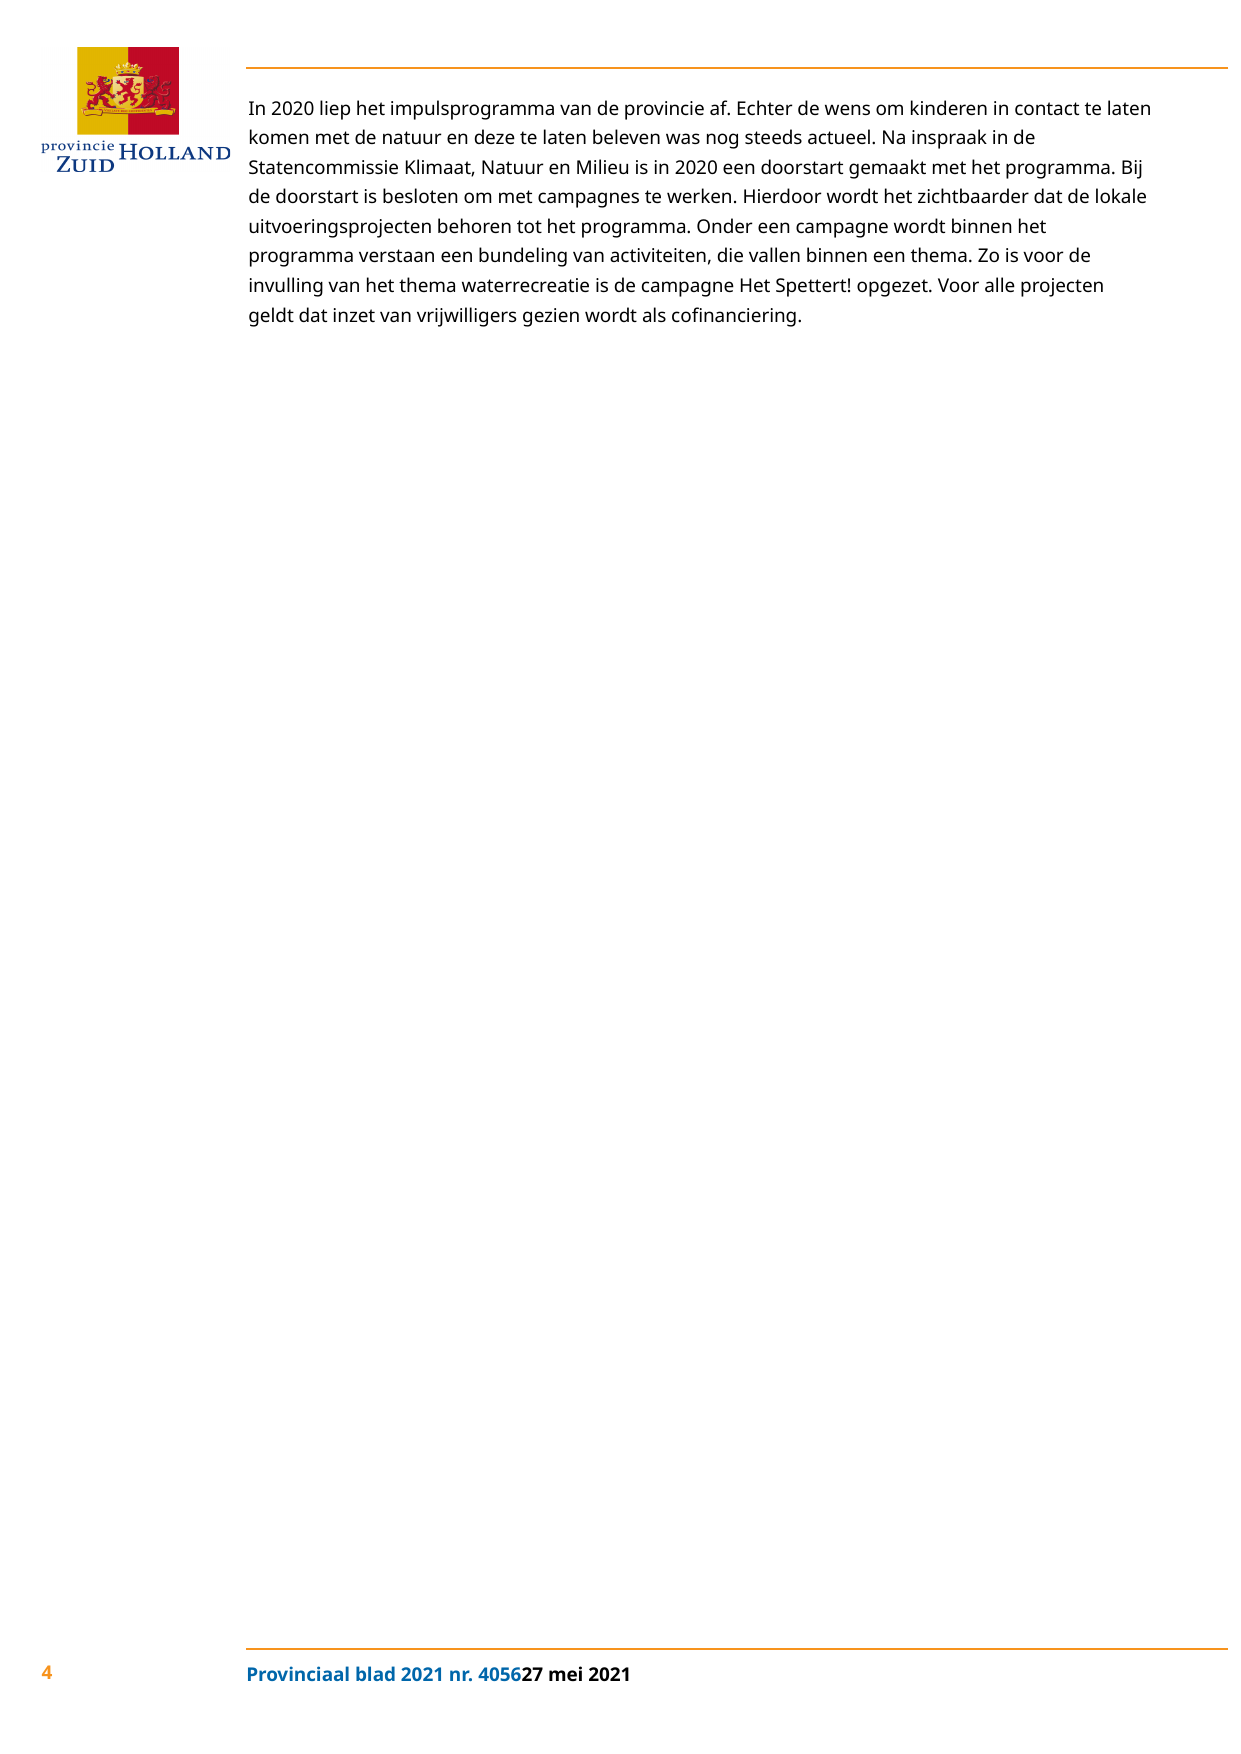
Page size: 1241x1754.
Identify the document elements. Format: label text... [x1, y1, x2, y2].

picture [41, 47, 231, 172]
text In 2020 liep het impulsprogramma van de provincie af. Echter de wens om kinderen in contact te laten komen met de natuur en deze te laten beleven was nog steeds actueel. Na inspraak in de Statencommissie Klimaat, Natuur en Milieu is in 2020 een doorstart gemaakt met het programma. Bij de doorstart is besloten om met campagnes te werken. Hierdoor wordt het zichtbaarder dat de lokale uitvoeringsprojecten behoren tot het programma. Onder een campagne wordt binnen het programma verstaan een bundeling van activiteiten, die vallen binnen een thema. Zo is voor de invulling van het thema waterrecreatie is de campagne Het Spettert! opgezet. Voor alle projecten geldt dat inzet van vrijwilligers gezien wordt als cofinanciering. [248, 95, 1152, 328]
